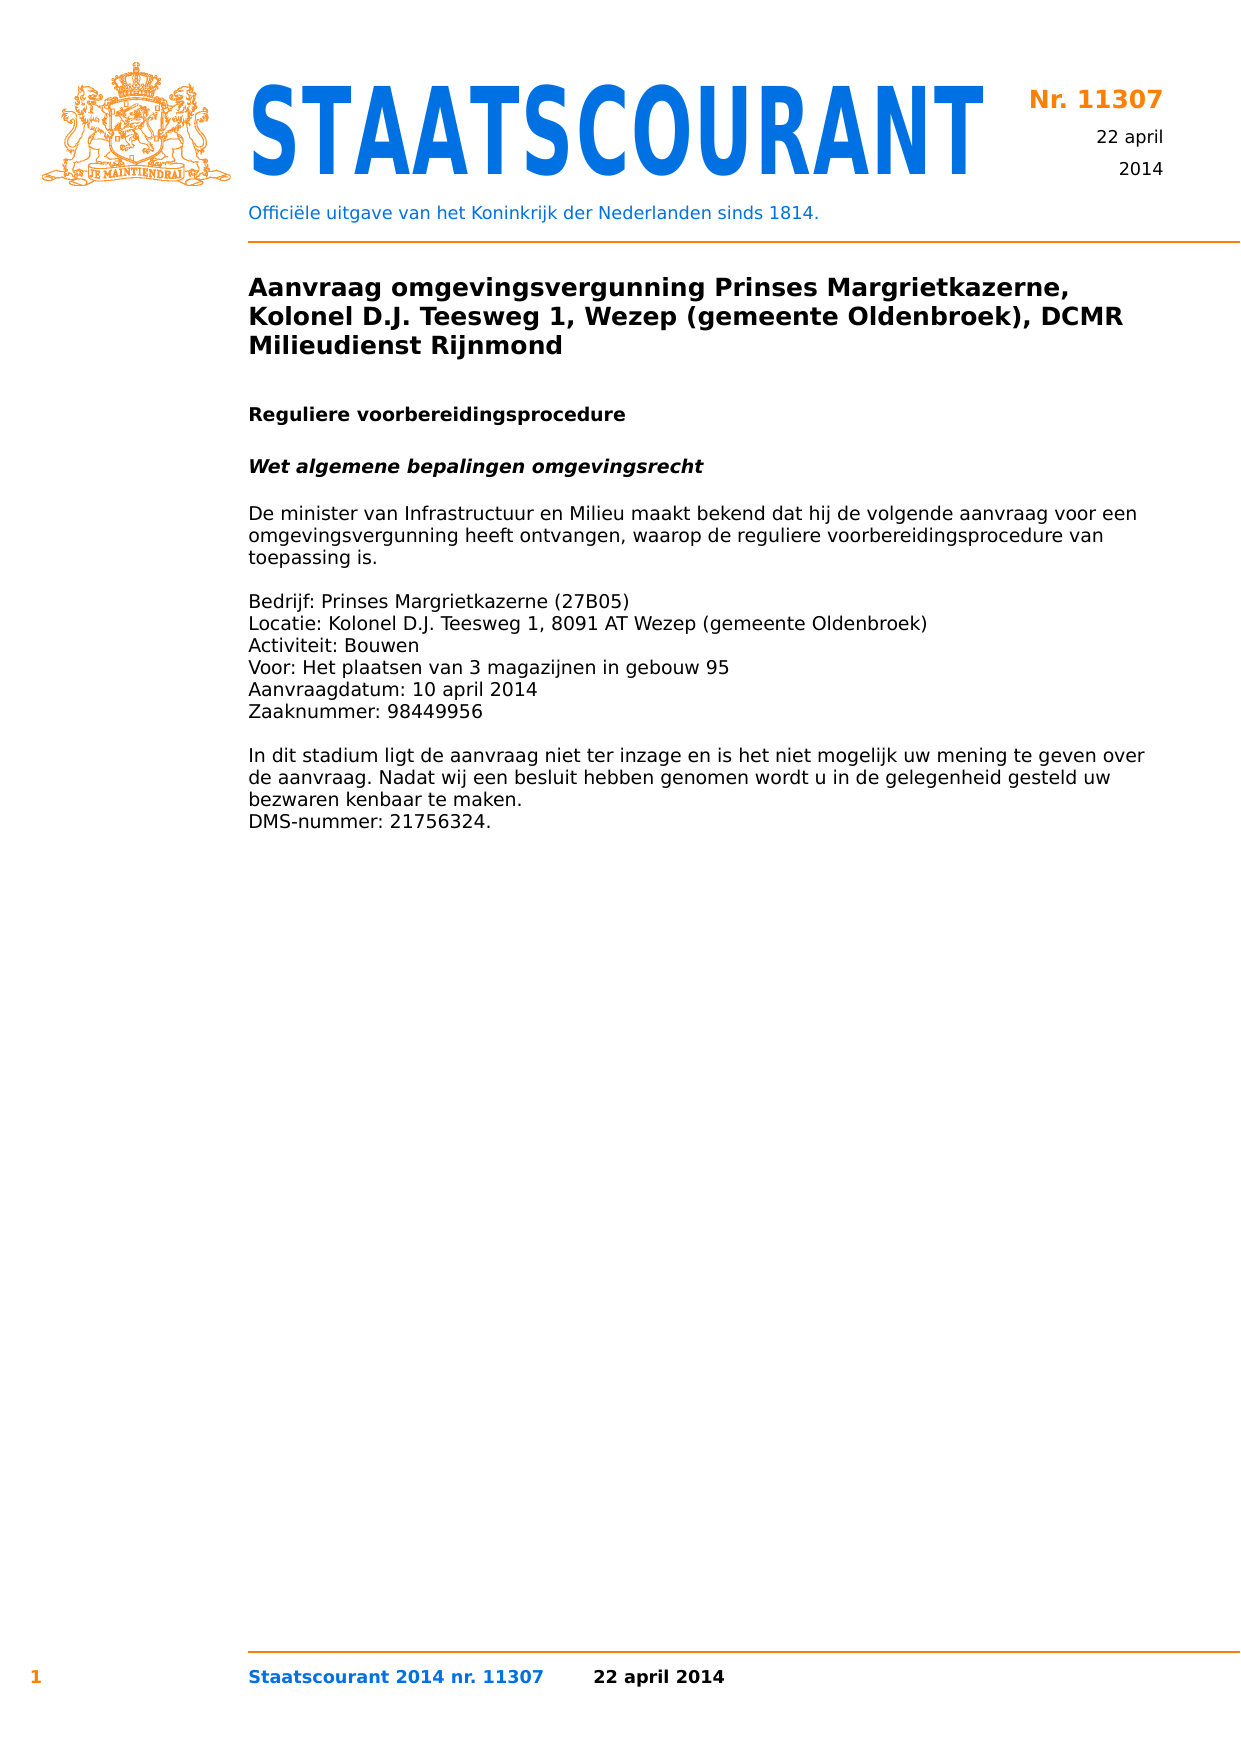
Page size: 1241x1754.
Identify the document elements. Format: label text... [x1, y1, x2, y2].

text Voor: Het plaatsen van 3 magazijnen in gebouw 95 [248, 657, 1163, 679]
text De minister van Infrastructuur en Milieu maakt bekend dat hij de volgende aanvraag voor een omgevingsvergunning heeft ontvangen, waarop de reguliere voorbereidingsprocedure van toepassing is. [248, 503, 1163, 569]
table_header Nr. 11307 [998, 62, 1240, 121]
text Activiteit: Bouwen [248, 635, 1163, 657]
picture [41, 62, 231, 186]
text DMS-nummer: 21756324. [248, 811, 1163, 833]
table_cell 22 april [998, 121, 1240, 153]
table_cell 2014 [998, 153, 1240, 203]
text Bedrijf: Prinses Margrietkazerne (27B05) [248, 591, 1163, 613]
text In dit stadium ligt de aanvraag niet ter inzage en is het niet mogelijk uw mening te geven over de aanvraag. Nadat wij een besluit hebben genomen wordt u in de gelegenheid gesteld uw bezwaren kenbaar te maken. [248, 745, 1163, 811]
text Zaaknummer: 98449956 [248, 701, 1163, 723]
table_header [25, 62, 248, 241]
subtitle Aanvraag omgevingsvergunning Prinses Margrietkazerne, Kolonel D.J. Teesweg 1, Wezep (gemeente Oldenbroek), DCMR Milieudienst Rijnmond [248, 273, 1163, 361]
table_cell Officiële uitgave van het Koninkrijk der Nederlanden sinds 1814. [248, 203, 1240, 241]
text Aanvraagdatum: 10 april 2014 [248, 679, 1163, 701]
subtitle Wet algemene bepalingen omgevingsrecht [248, 456, 1163, 478]
table_header STAATSCOURANT [248, 62, 998, 203]
subtitle Reguliere voorbereidingsprocedure [248, 404, 1163, 426]
text Locatie: Kolonel D.J. Teesweg 1, 8091 AT Wezep (gemeente Oldenbroek) [248, 613, 1163, 635]
